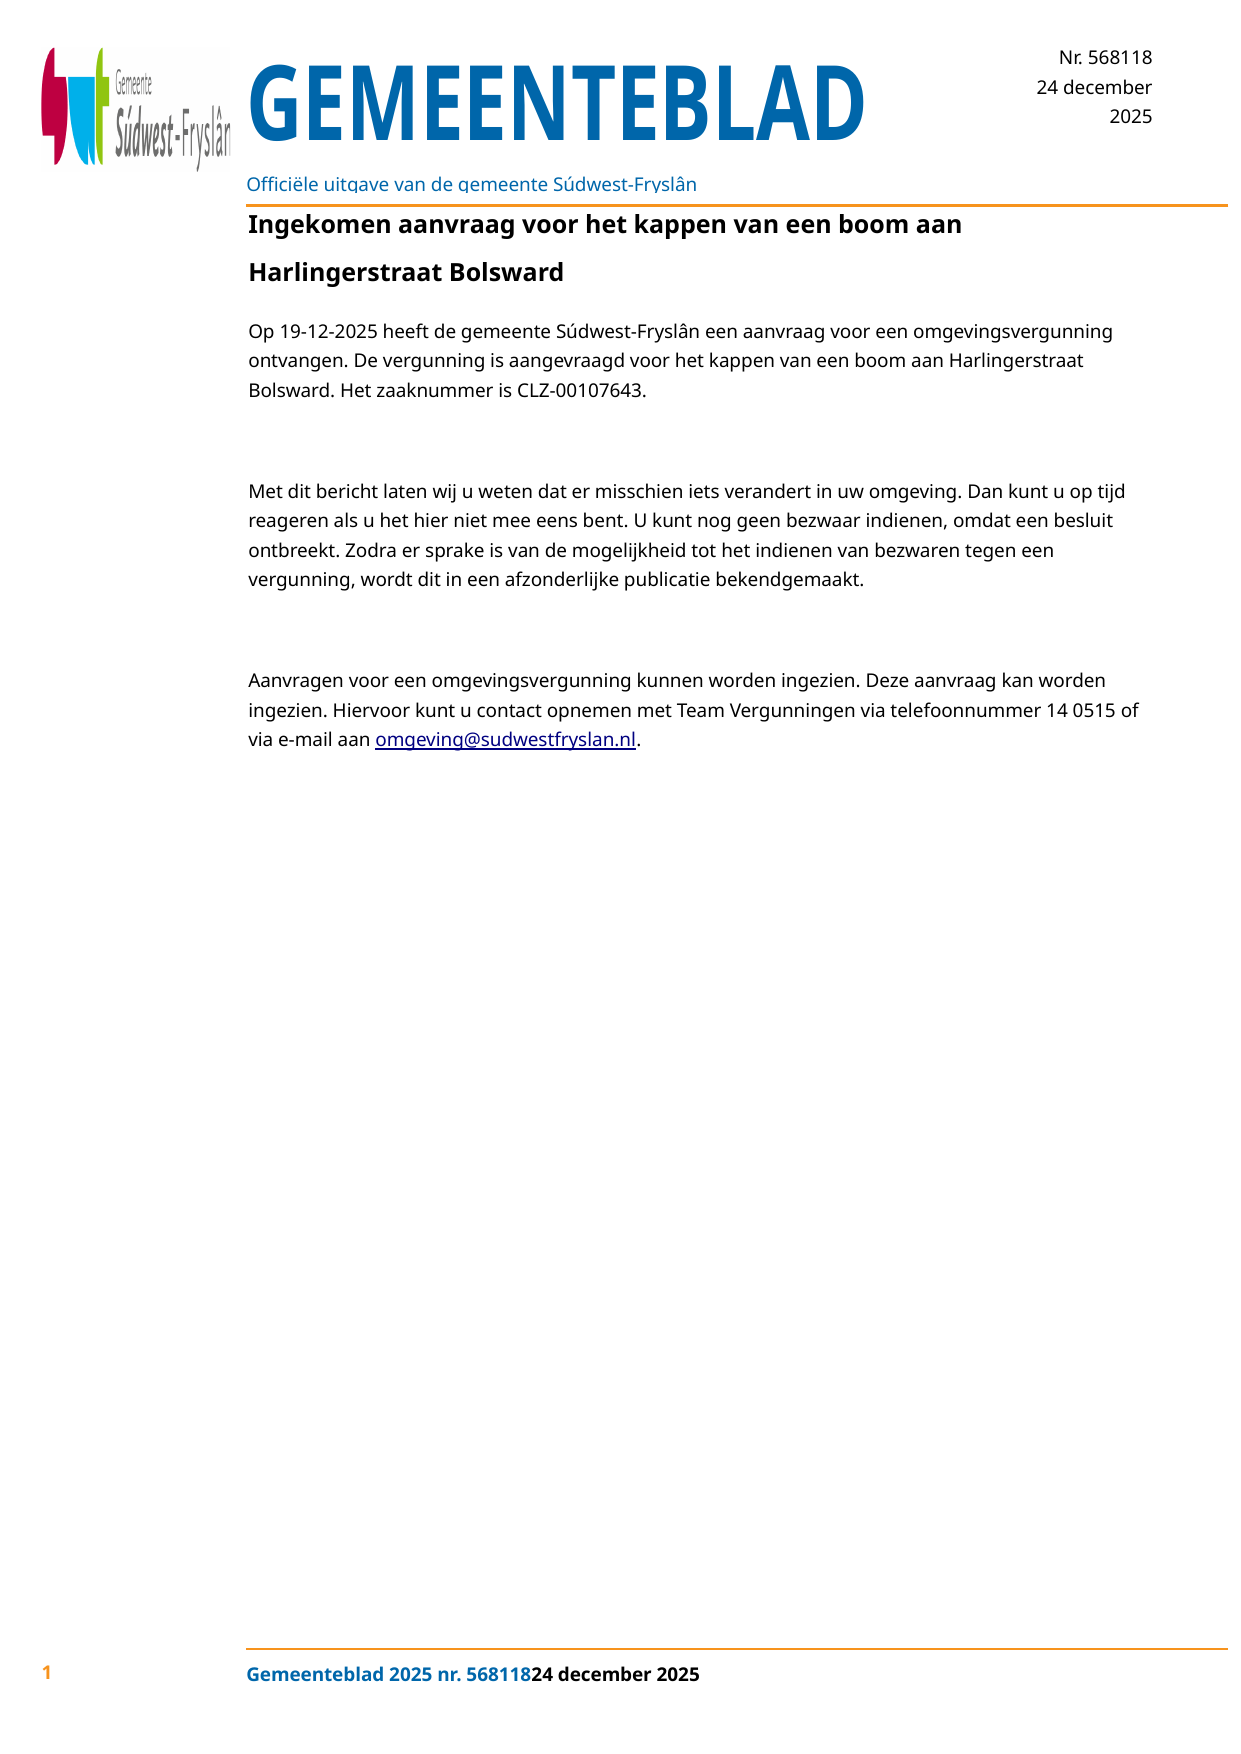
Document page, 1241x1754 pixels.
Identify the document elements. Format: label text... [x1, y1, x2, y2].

text Aanvragen voor een omgevingsvergunning kunnen worden ingezien. Deze aanvraag kan worden ingezien. Hiervoor kunt u contact opnemen met Team Vergunningen via telefoonnummer 14 0515 of via e-mail aan omgeving@sudwestfryslan.nl. [248, 667, 1152, 752]
text Ingekomen aanvraag voor het kappen van een boom aan Harlingerstraat Bolsward [248, 207, 1152, 288]
text Met dit bericht laten wij u weten dat er misschien iets verandert in uw omgeving. Dan kunt u op tijd reageren als u het hier niet mee eens bent. U kunt nog geen bezwaar indienen, omdat een besluit ontbreekt. Zodra er sprake is van de mogelijkheid tot het indienen van bezwaren tegen een vergunning, wordt dit in een afzonderlijke publicatie bekendgemaakt. [248, 478, 1152, 592]
picture [41, 47, 231, 172]
text Op 19-12-2025 heeft de gemeente Súdwest-Fryslân een aanvraag voor een omgevingsvergunning ontvangen. De vergunning is aangevraagd voor het kappen van een boom aan Harlingerstraat Bolsward. Het zaaknummer is CLZ-00107643. [248, 318, 1152, 403]
